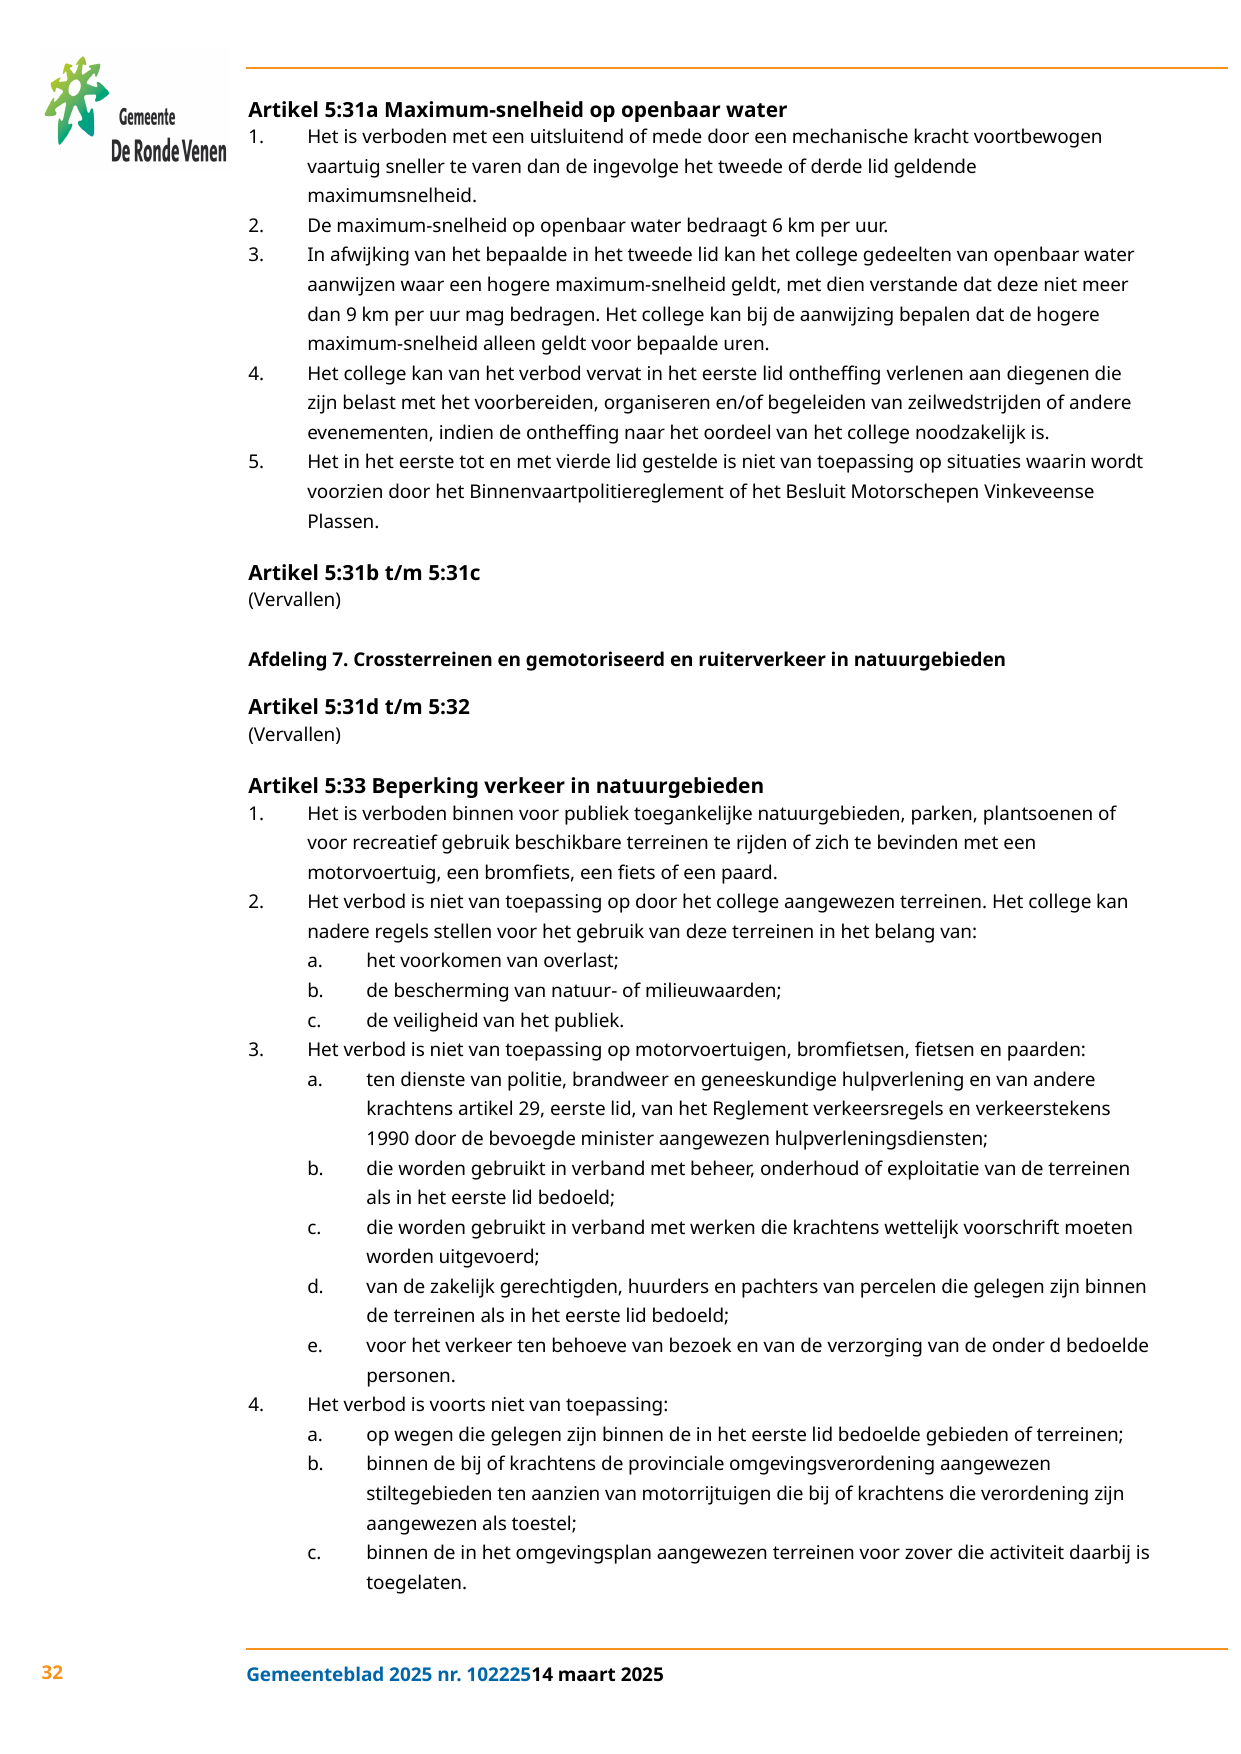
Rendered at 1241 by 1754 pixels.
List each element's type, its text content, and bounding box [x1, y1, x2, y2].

picture [41, 47, 231, 172]
text (Vervallen) [248, 587, 1152, 612]
text Artikel 5:31a Maximum-snelheid op openbaar water [248, 95, 1152, 123]
list binnen de in het omgevingsplan aangewezen terreinen voor zover die activiteit daarbij is toegelaten. [307, 1539, 1152, 1594]
text Artikel 5:33 Beperking verkeer in natuurgebieden [248, 771, 1152, 800]
list die worden gebruikt in verband met beheer, onderhoud of exploitatie van de terreinen als in het eerste lid bedoeld; [307, 1155, 1152, 1210]
list Het verbod is niet van toepassing op motorvoertuigen, bromfietsen, fietsen en paarden: [248, 1036, 1152, 1062]
list die worden gebruikt in verband met werken die krachtens wettelijk voorschrift moeten worden uitgevoerd; [307, 1214, 1152, 1269]
list de veiligheid van het publiek. [307, 1007, 1152, 1032]
list Het verbod is voorts niet van toepassing: [248, 1391, 1152, 1417]
text (Vervallen) [248, 721, 1152, 747]
list binnen de bij of krachtens de provinciale omgevingsverordening aangewezen stiltegebieden ten aanzien van motorrijtuigen die bij of krachtens die verordening zijn aangewezen als toestel; [307, 1451, 1152, 1535]
list van de zakelijk gerechtigden, huurders en pachters van percelen die gelegen zijn binnen de terreinen als in het eerste lid bedoeld; [307, 1273, 1152, 1328]
list In afwijking van het bepaalde in het tweede lid kan het college gedeelten van openbaar water aanwijzen waar een hogere maximum-snelheid geldt, met dien verstande dat deze niet meer dan 9 km per uur mag bedragen. Het college kan bij de aanwijzing bepalen dat de hogere maximum-snelheid alleen geldt voor bepaalde uren. [248, 242, 1152, 356]
list Het college kan van het verbod vervat in het eerste lid ontheffing verlenen aan diegenen die zijn belast met het voorbereiden, organiseren en/of begeleiden van zeilwedstrijden of andere evenementen, indien de ontheffing naar het oordeel van het college noodzakelijk is. [248, 360, 1152, 445]
list voor het verkeer ten behoeve van bezoek en van de verzorging van de onder d bedoelde personen. [307, 1332, 1152, 1387]
list Het is verboden met een uitsluitend of mede door een mechanische kracht voortbewogen vaartuig sneller te varen dan de ingevolge het tweede of derde lid geldende maximumsnelheid. [248, 123, 1152, 208]
list Het verbod is niet van toepassing op door het college aangewezen terreinen. Het college kan nadere regels stellen voor het gebruik van deze terreinen in het belang van: [248, 888, 1152, 944]
list ten dienste van politie, brandweer en geneeskundige hulpverlening en van andere krachtens artikel 29, eerste lid, van het Reglement verkeersregels en verkeerstekens 1990 door de bevoegde minister aangewezen hulpverleningsdiensten; [307, 1066, 1152, 1151]
list de bescherming van natuur- of milieuwaarden; [307, 977, 1152, 1003]
list het voorkomen van overlast; [307, 948, 1152, 973]
list De maximum-snelheid op openbaar water bedraagt 6 km per uur. [248, 212, 1152, 238]
text Afdeling 7. Crossterreinen en gemotoriseerd en ruiterverkeer in natuurgebieden [248, 646, 1152, 672]
list op wegen die gelegen zijn binnen de in het eerste lid bedoelde gebieden of terreinen; [307, 1421, 1152, 1447]
text Artikel 5:31d t/m 5:32 [248, 692, 1152, 721]
list Het in het eerste tot en met vierde lid gestelde is niet van toepassing op situaties waarin wordt voorzien door het Binnenvaartpolitiereglement of het Besluit Motorschepen Vinkeveense Plassen. [248, 449, 1152, 533]
list Het is verboden binnen voor publiek toegankelijke natuurgebieden, parken, plantsoenen of voor recreatief gebruik beschikbare terreinen te rijden of zich te bevinden met een motorvoertuig, een bromfiets, een fiets of een paard. [248, 800, 1152, 884]
text Artikel 5:31b t/m 5:31c [248, 558, 1152, 587]
